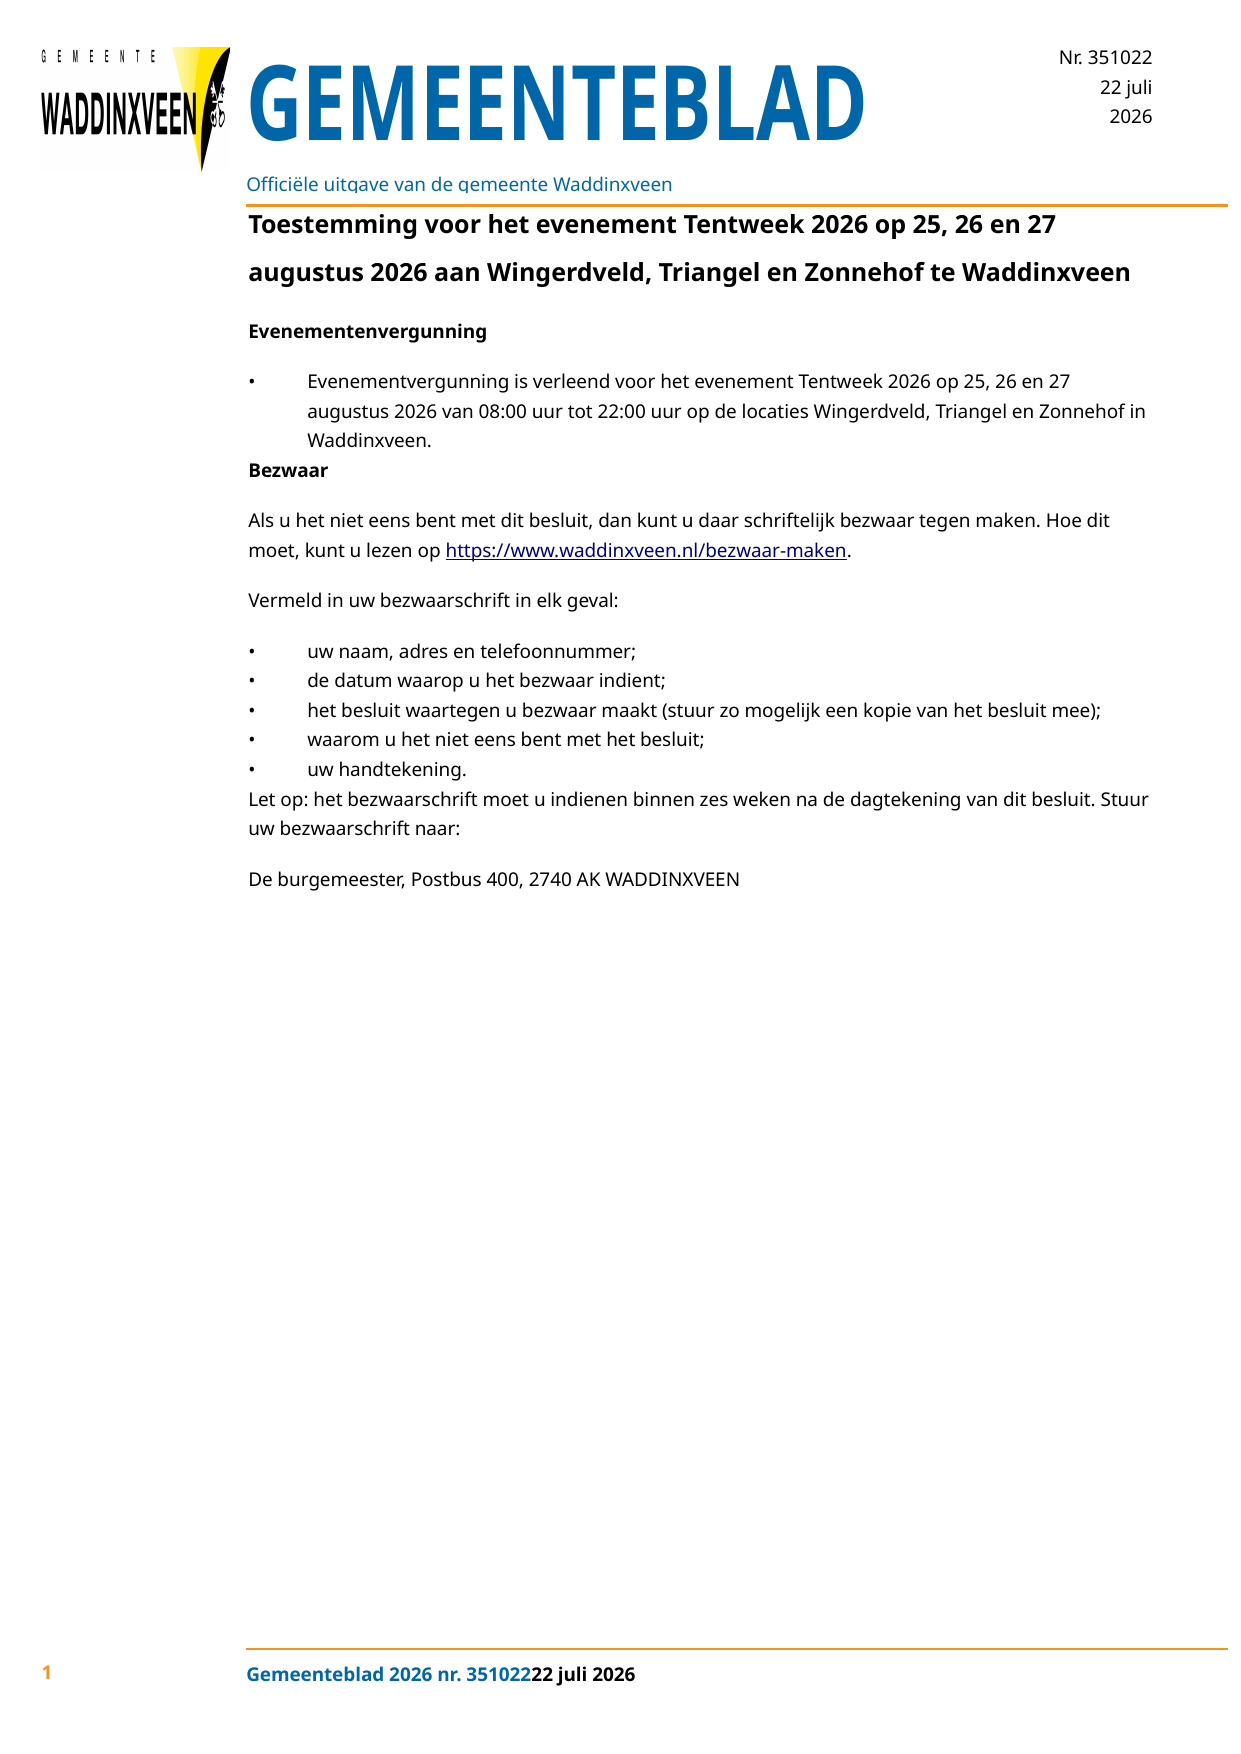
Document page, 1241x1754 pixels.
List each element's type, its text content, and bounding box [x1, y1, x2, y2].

text Let op: het bezwaarschrift moet u indienen binnen zes weken na de dagtekening van dit besluit. Stuur uw bezwaarschrift naar: [248, 786, 1152, 841]
text Evenementenvergunning [248, 318, 1152, 344]
list Evenementvergunning is verleend voor het evenement Tentweek 2026 op 25, 26 en 27 augustus 2026 van 08:00 uur tot 22:00 uur op de locaties Wingerdveld, Triangel en Zonnehof in Waddinxveen. [248, 368, 1152, 453]
text Bezwaar [248, 457, 1152, 483]
list het besluit waartegen u bezwaar maakt (stuur zo mogelijk een kopie van het besluit mee); [248, 697, 1152, 723]
text Toestemming voor het evenement Tentweek 2026 op 25, 26 en 27 augustus 2026 aan Wingerdveld, Triangel en Zonnehof te Waddinxveen [248, 207, 1152, 288]
picture [41, 47, 231, 172]
list de datum waarop u het bezwaar indient; [248, 667, 1152, 693]
text De burgemeester, Postbus 400, 2740 AK WADDINXVEEN [248, 866, 1152, 892]
list uw naam, adres en telefoonnummer; [248, 638, 1152, 664]
list waarom u het niet eens bent met het besluit; [248, 727, 1152, 752]
text Vermeld in uw bezwaarschrift in elk geval: [248, 587, 1152, 613]
text Als u het niet eens bent met dit besluit, dan kunt u daar schriftelijk bezwaar tegen maken. Hoe dit moet, kunt u lezen op https://www.waddinxveen.nl/bezwaar-maken. [248, 507, 1152, 563]
list uw handtekening. [248, 756, 1152, 782]
